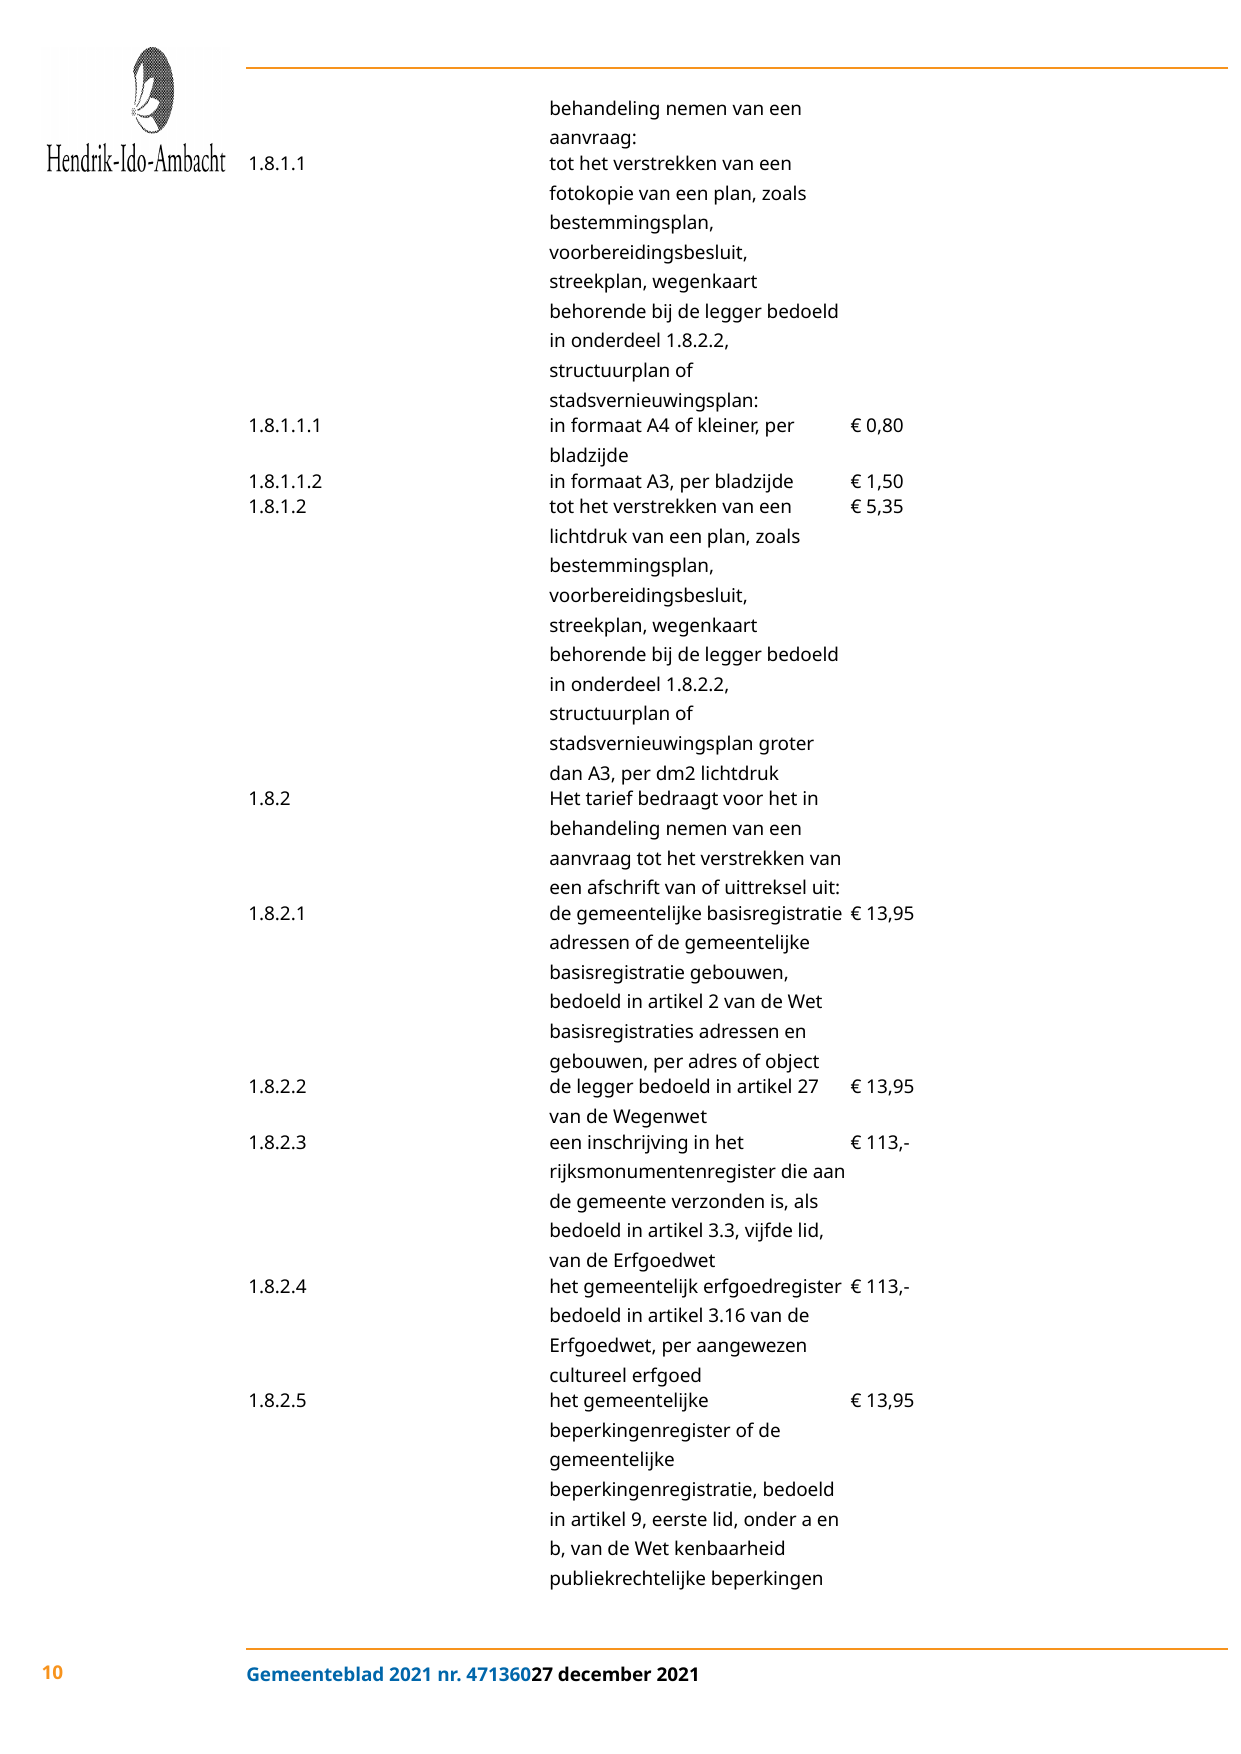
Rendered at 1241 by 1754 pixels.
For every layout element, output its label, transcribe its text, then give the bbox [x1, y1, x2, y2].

table_cell € 13,95 [850, 1388, 1152, 1591]
table_cell 1.8.1.1 [248, 150, 549, 412]
table_cell in formaat A3, per bladzijde [549, 468, 850, 493]
table_cell 1.8.1.1.2 [248, 468, 549, 493]
table_cell de legger bedoeld in artikel 27 van de Wegenwet [549, 1074, 850, 1129]
table_cell € 5,35 [850, 494, 1152, 786]
table_cell 1.8.2.5 [248, 1388, 549, 1591]
table_cell 1.8.2.1 [248, 900, 549, 1074]
table_cell € 13,95 [850, 1074, 1152, 1129]
table_cell tot het verstrekken van een fotokopie van een plan, zoals bestemmingsplan, voorbereidingsbesluit, streekplan, wegenkaart behorende bij de legger bedoeld in onderdeel 1.8.2.2, structuurplan of stadsvernieuwingsplan: [549, 150, 850, 412]
table_cell € 1,50 [850, 468, 1152, 493]
table_cell [850, 150, 1152, 412]
picture [41, 47, 231, 172]
table_header behandeling nemen van een aanvraag: [549, 95, 850, 150]
table_cell 1.8.1.2 [248, 494, 549, 786]
table_cell tot het verstrekken van een lichtdruk van een plan, zoals bestemmingsplan, voorbereidingsbesluit, streekplan, wegenkaart behorende bij de legger bedoeld in onderdeel 1.8.2.2, structuurplan of stadsvernieuwingsplan groter dan A3, per dm2 lichtdruk [549, 494, 850, 786]
table_cell 1.8.2.3 [248, 1129, 549, 1273]
table_cell 1.8.2.4 [248, 1273, 549, 1387]
table_header [248, 95, 549, 150]
table_cell 1.8.1.1.1 [248, 413, 549, 468]
table_cell het gemeentelijke beperkingenregister of de gemeentelijke beperkingenregistratie, bedoeld in artikel 9, eerste lid, onder a en b, van de Wet kenbaarheid publiekrechtelijke beperkingen [549, 1388, 850, 1591]
table_cell een inschrijving in het rijksmonumentenregister die aan de gemeente verzonden is, als bedoeld in artikel 3.3, vijfde lid, van de Erfgoedwet [549, 1129, 850, 1273]
table_cell [850, 786, 1152, 900]
table_cell 1.8.2 [248, 786, 549, 900]
table_cell € 13,95 [850, 900, 1152, 1074]
table_header [850, 95, 1152, 150]
table_cell Het tarief bedraagt voor het in behandeling nemen van een aanvraag tot het verstrekken van een afschrift van of uittreksel uit: [549, 786, 850, 900]
table_cell het gemeentelijk erfgoedregister bedoeld in artikel 3.16 van de Erfgoedwet, per aangewezen cultureel erfgoed [549, 1273, 850, 1387]
table_cell € 113,- [850, 1129, 1152, 1273]
table_cell € 113,- [850, 1273, 1152, 1387]
table_cell € 0,80 [850, 413, 1152, 468]
table_cell 1.8.2.2 [248, 1074, 549, 1129]
table_cell in formaat A4 of kleiner, per bladzijde [549, 413, 850, 468]
table_cell de gemeentelijke basisregistratie adressen of de gemeentelijke basisregistratie gebouwen, bedoeld in artikel 2 van de Wet basisregistraties adressen en gebouwen, per adres of object [549, 900, 850, 1074]
